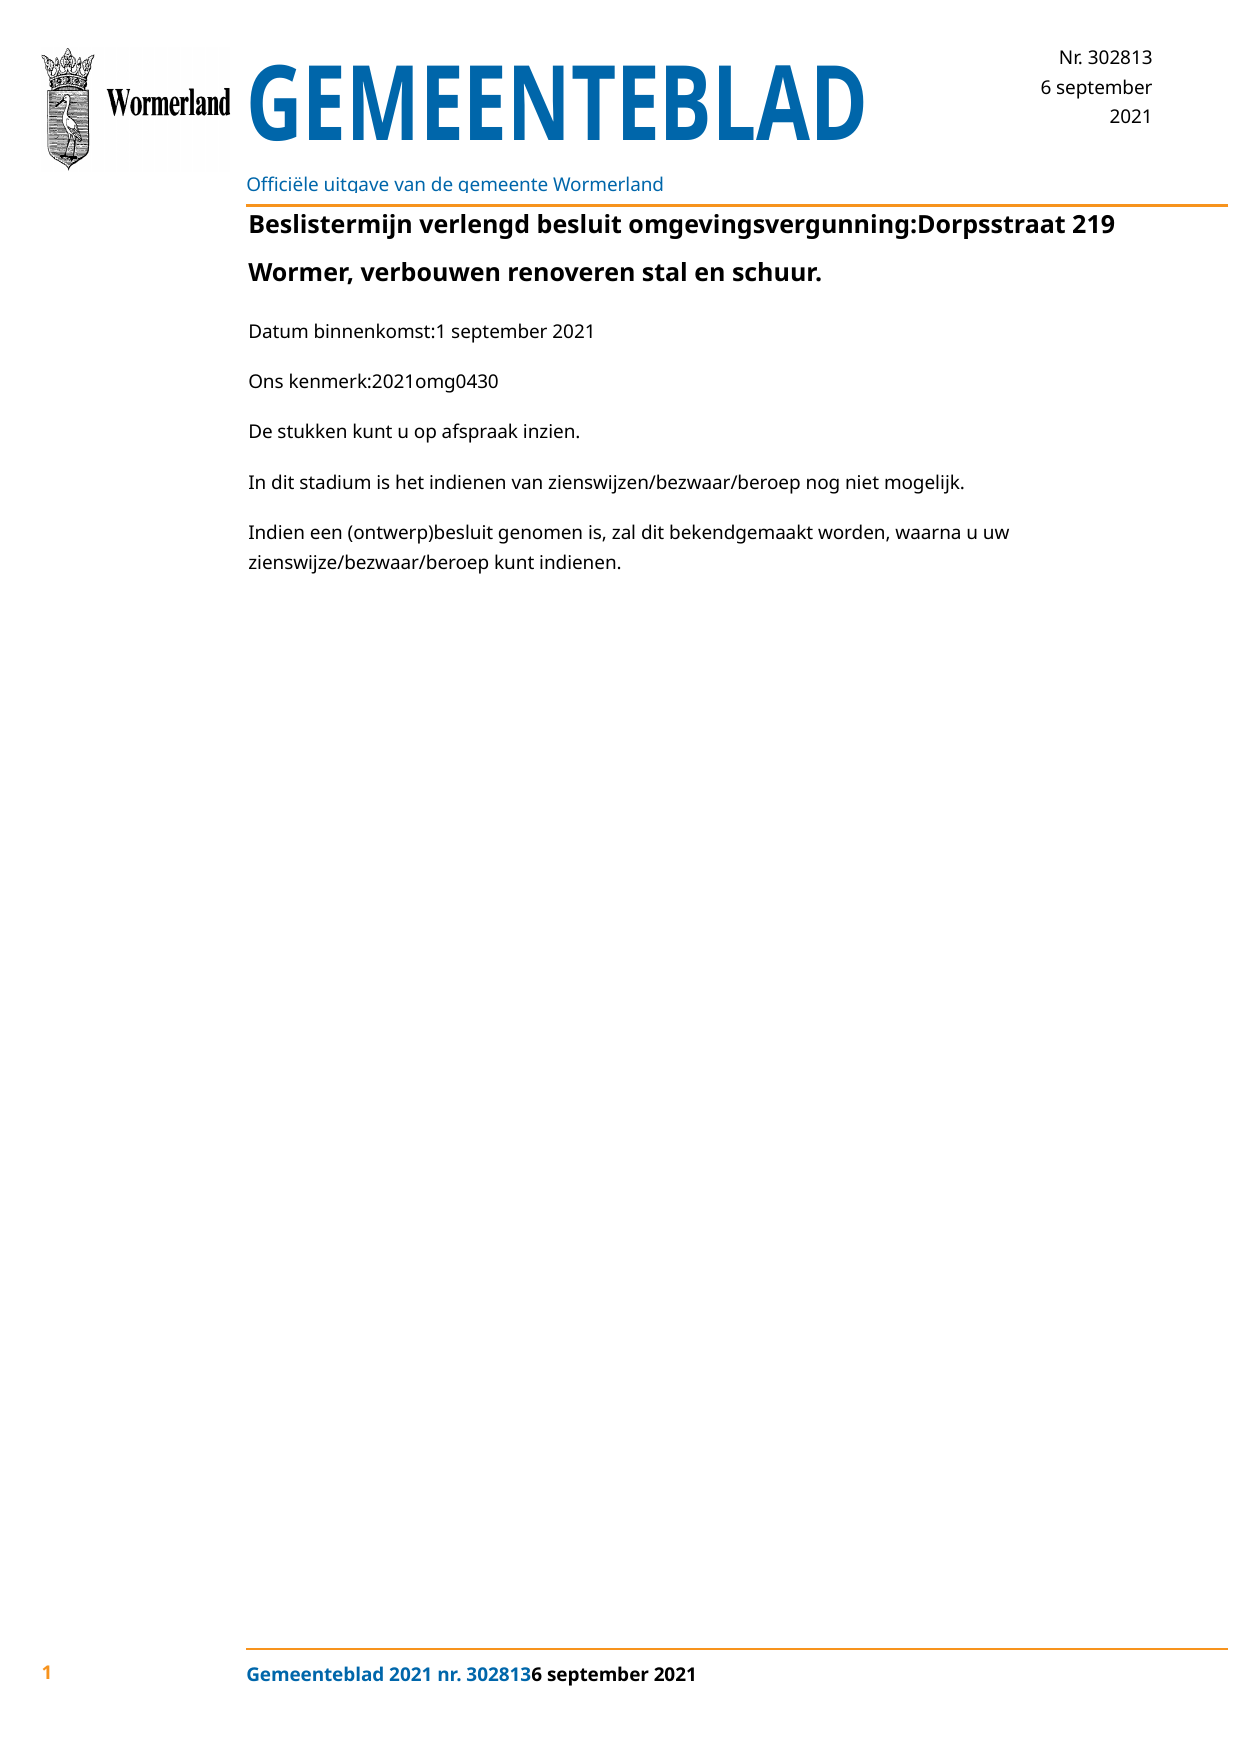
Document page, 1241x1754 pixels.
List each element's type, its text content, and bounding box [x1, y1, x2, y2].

text De stukken kunt u op afspraak inzien. [248, 419, 1152, 444]
text Beslistermijn verlengd besluit omgevingsvergunning:Dorpsstraat 219 Wormer, verbouwen renoveren stal en schuur. [248, 207, 1152, 288]
text Datum binnenkomst:1 september 2021 [248, 318, 1152, 344]
text In dit stadium is het indienen van zienswijzen/bezwaar/beroep nog niet mogelijk. [248, 469, 1152, 495]
text Ons kenmerk:2021omg0430 [248, 368, 1152, 394]
text Indien een (ontwerp)besluit genomen is, zal dit bekendgemaakt worden, waarna u uw zienswijze/bezwaar/beroep kunt indienen. [248, 519, 1152, 575]
picture [41, 47, 231, 172]
